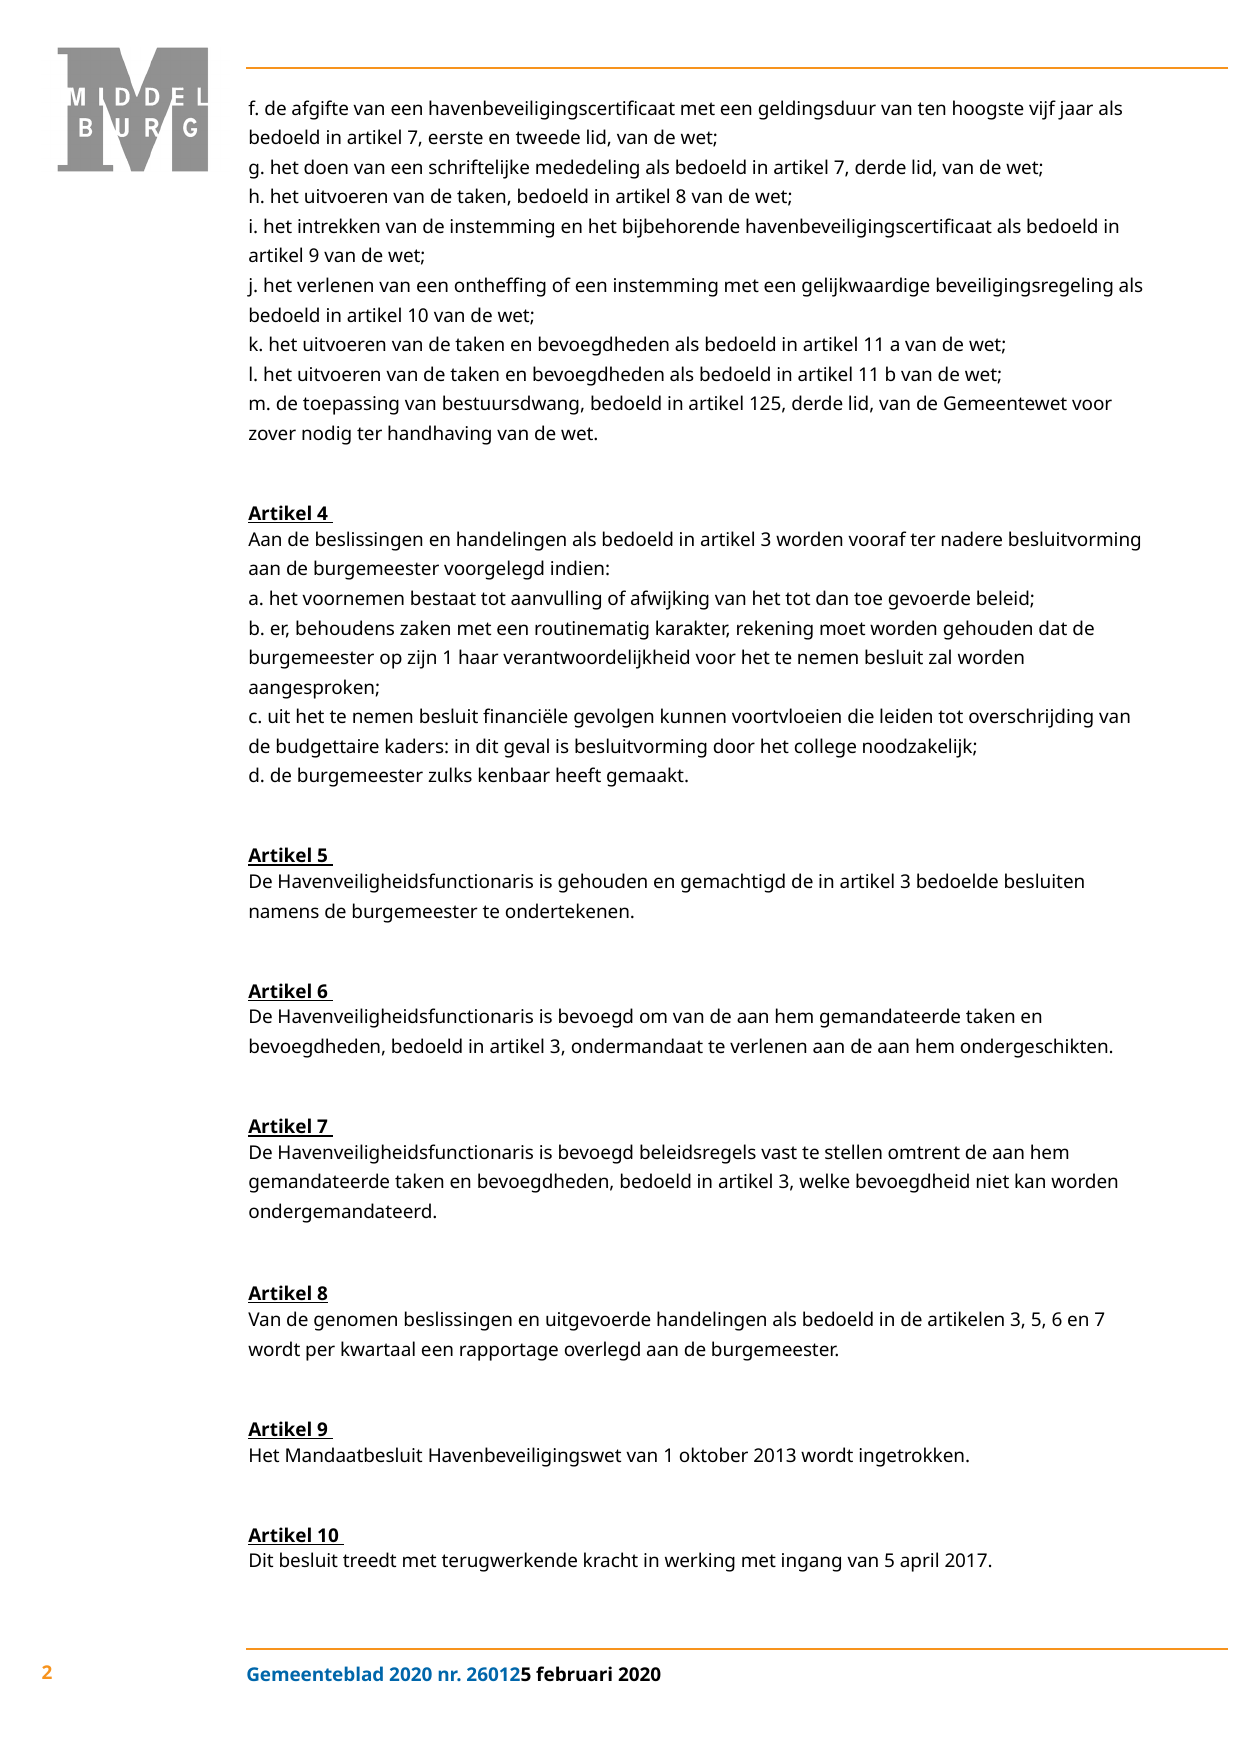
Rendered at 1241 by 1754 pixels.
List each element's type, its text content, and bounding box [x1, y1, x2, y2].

text i. het intrekken van de instemming en het bijbehorende havenbeveiligingscertificaat als bedoeld in artikel 9 van de wet; [248, 213, 1152, 268]
text Dit besluit treedt met terugwerkende kracht in werking met ingang van 5 april 2017. [248, 1548, 1152, 1573]
text m. de toepassing van bestuursdwang, bedoeld in artikel 125, derde lid, van de Gemeentewet voor zover nodig ter handhaving van de wet. [248, 391, 1152, 446]
text Artikel 5 [248, 843, 1152, 868]
text f. de afgifte van een havenbeveiligingscertificaat met een geldingsduur van ten hoogste vijf jaar als bedoeld in artikel 7, eerste en tweede lid, van de wet; [248, 95, 1152, 150]
text k. het uitvoeren van de taken en bevoegdheden als bedoeld in artikel 11 a van de wet; [248, 331, 1152, 357]
text Van de genomen beslissingen en uitgevoerde handelingen als bedoeld in de artikelen 3, 5, 6 en 7 wordt per kwartaal een rapportage overlegd aan de burgemeester. [248, 1307, 1152, 1362]
text j. het verlenen van een ontheffing of een instemming met een gelijkwaardige beveiligingsregeling als bedoeld in artikel 10 van de wet; [248, 272, 1152, 328]
picture [41, 47, 231, 172]
text De Havenveiligheidsfunctionaris is bevoegd om van de aan hem gemandateerde taken en bevoegdheden, bedoeld in artikel 3, ondermandaat te verlenen aan de aan hem ondergeschikten. [248, 1004, 1152, 1059]
text h. het uitvoeren van de taken, bedoeld in artikel 8 van de wet; [248, 183, 1152, 209]
text Artikel 8 [248, 1278, 1152, 1307]
text g. het doen van een schriftelijke mededeling als bedoeld in artikel 7, derde lid, van de wet; [248, 154, 1152, 180]
text Artikel 4 [248, 500, 1152, 526]
text Artikel 9 [248, 1416, 1152, 1442]
text c. uit het te nemen besluit financiële gevolgen kunnen voortvloeien die leiden tot overschrijding van de budgettaire kaders: in dit geval is besluitvorming door het college noodzakelijk; [248, 703, 1152, 759]
text Artikel 10 [248, 1522, 1152, 1548]
text De Havenveiligheidsfunctionaris is bevoegd beleidsregels vast te stellen omtrent de aan hem gemandateerde taken en bevoegdheden, bedoeld in artikel 3, welke bevoegdheid niet kan worden ondergemandateerd. [248, 1139, 1152, 1224]
text d. de burgemeester zulks kenbaar heeft gemaakt. [248, 763, 1152, 788]
text Aan de beslissingen en handelingen als bedoeld in artikel 3 worden vooraf ter nadere besluitvorming aan de burgemeester voorgelegd indien: [248, 526, 1152, 581]
text a. het voornemen bestaat tot aanvulling of afwijking van het tot dan toe gevoerde beleid; [248, 585, 1152, 611]
text l. het uitvoeren van de taken en bevoegdheden als bedoeld in artikel 11 b van de wet; [248, 361, 1152, 387]
text b. er, behoudens zaken met een routinematig karakter, rekening moet worden gehouden dat de burgemeester op zijn 1 haar verantwoordelijkheid voor het te nemen besluit zal worden aangesproken; [248, 615, 1152, 699]
text Het Mandaatbesluit Havenbeveiligingswet van 1 oktober 2013 wordt ingetrokken. [248, 1442, 1152, 1468]
text Artikel 6 [248, 978, 1152, 1004]
text De Havenveiligheidsfunctionaris is gehouden en gemachtigd de in artikel 3 bedoelde besluiten namens de burgemeester te ondertekenen. [248, 868, 1152, 924]
text Artikel 7 [248, 1113, 1152, 1139]
